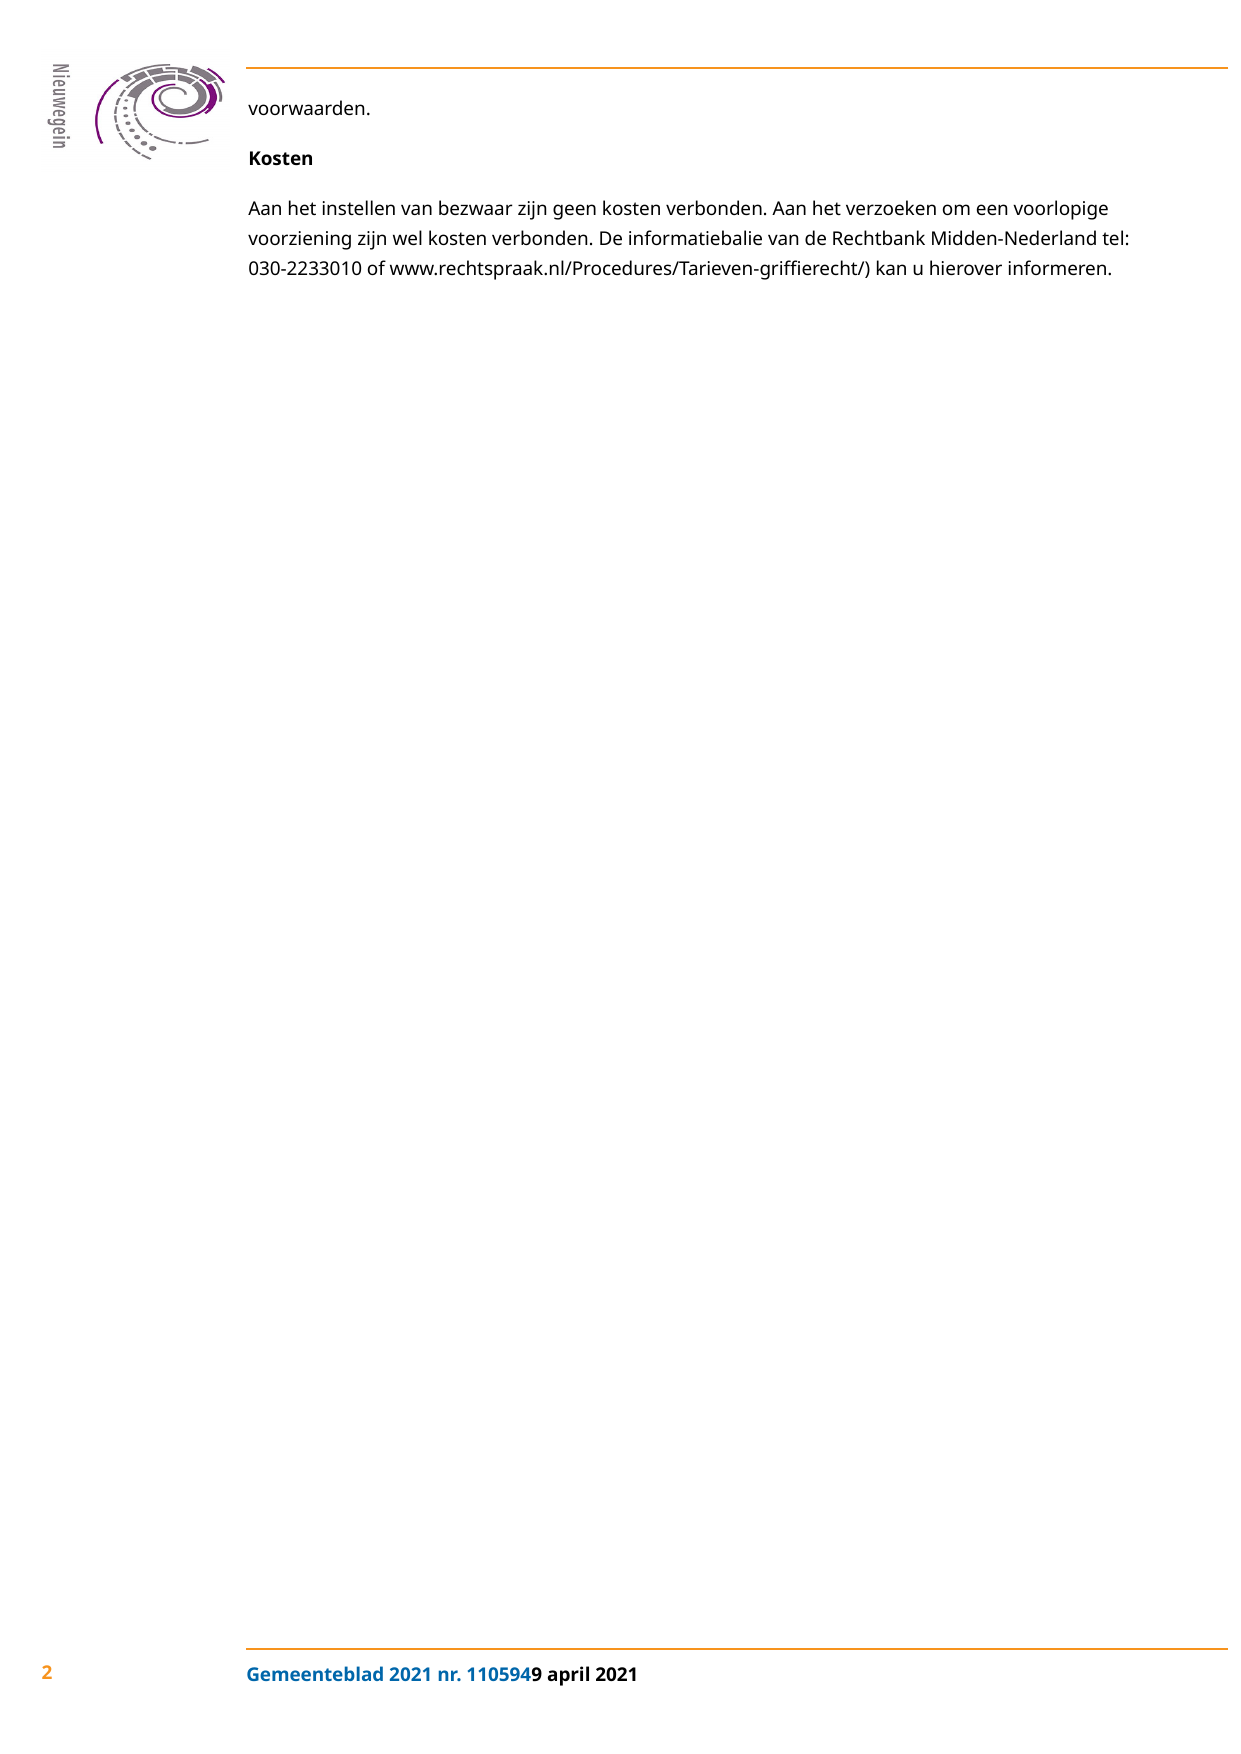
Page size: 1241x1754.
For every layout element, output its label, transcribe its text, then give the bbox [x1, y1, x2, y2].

text voorwaarden. [248, 95, 1152, 121]
picture [41, 47, 231, 172]
text Aan het instellen van bezwaar zijn geen kosten verbonden. Aan het verzoeken om een voorlopige voorziening zijn wel kosten verbonden. De informatiebalie van de Rechtbank Midden-Nederland tel: 030-2233010 of www.rechtspraak.nl/Procedures/Tarieven-griffierecht/) kan u hierover informeren. [248, 196, 1152, 281]
text Kosten [248, 145, 1152, 171]
